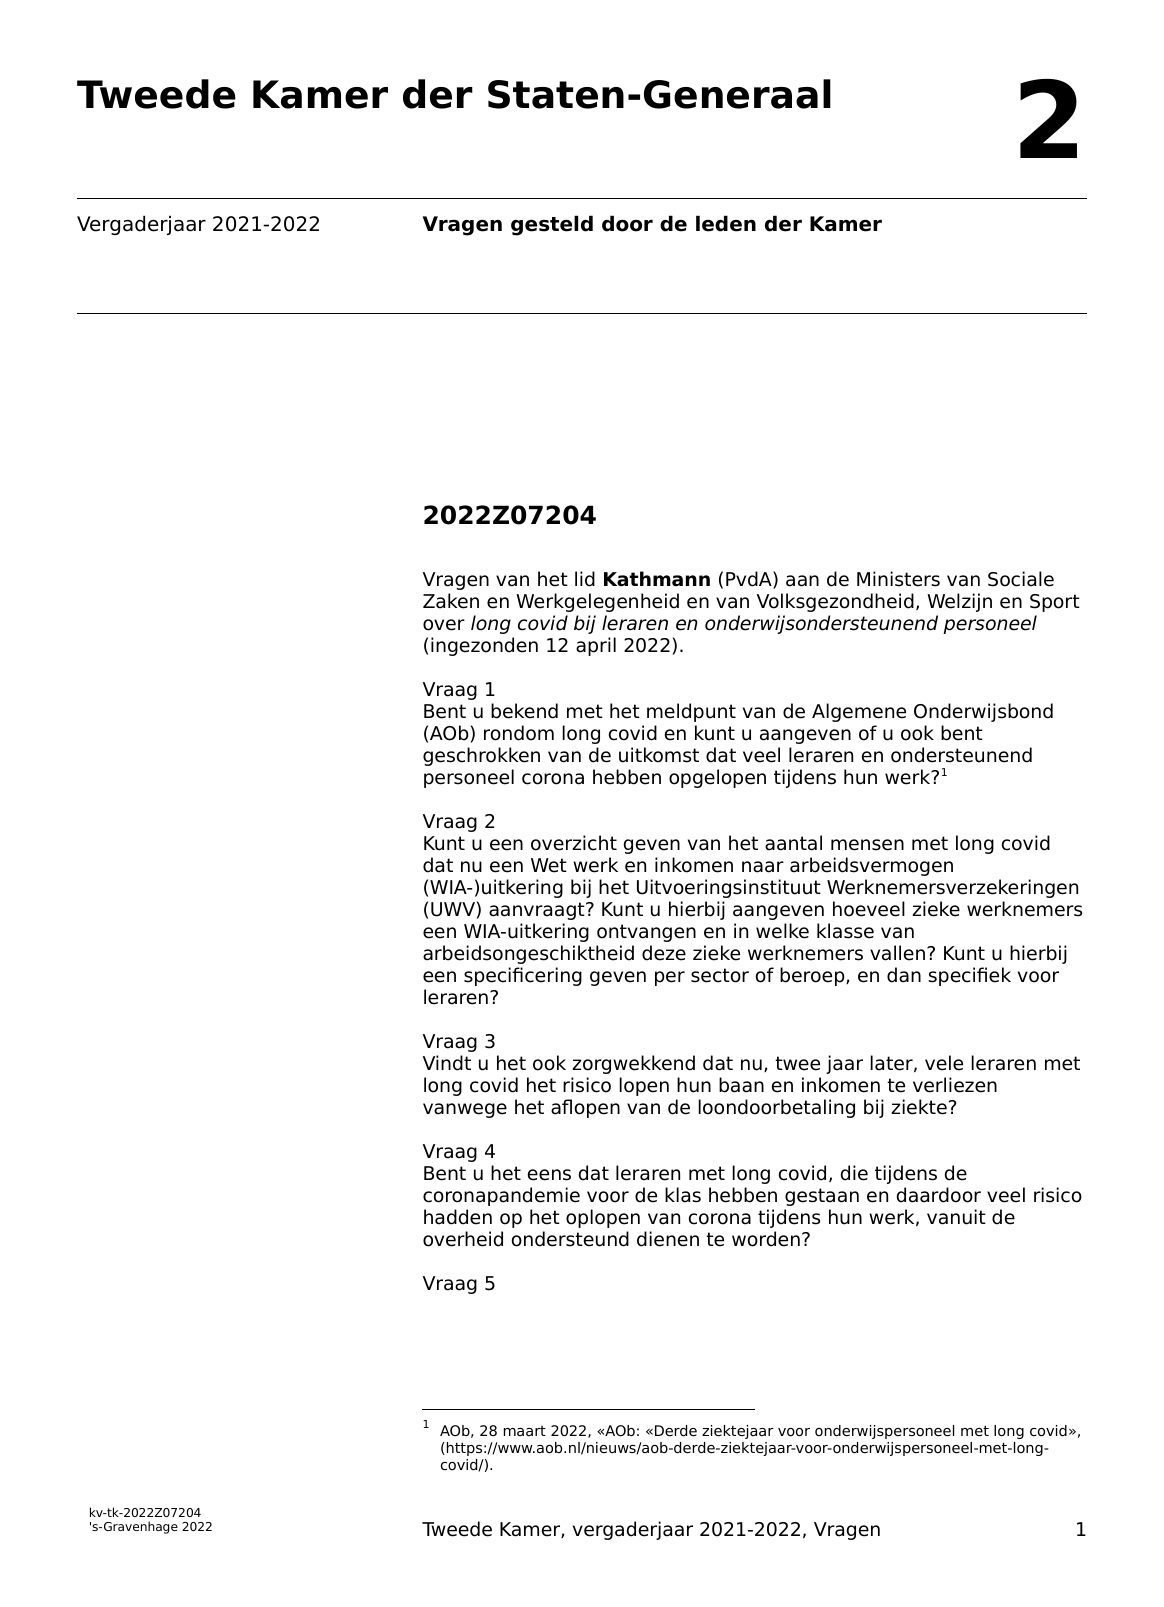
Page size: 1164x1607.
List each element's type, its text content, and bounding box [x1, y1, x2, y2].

text Kunt u een overzicht geven van het aantal mensen met long covid dat nu een Wet werk en inkomen naar arbeidsvermogen (WIA-)uitkering bij het Uitvoeringsinstituut Werknemersverzekeringen (UWV) aanvraagt? Kunt u hierbij aangeven hoeveel zieke werknemers een WIA-uitkering ontvangen en in welke klasse van arbeidsongeschiktheid deze zieke werknemers vallen? Kunt u hierbij een specificering geven per sector of beroep, en dan specifiek voor leraren? [422, 833, 1087, 1009]
text Vraag 1 [422, 679, 1087, 701]
text AOb, 28 maart 2022, «AOb: «Derde ziektejaar voor onderwijspersoneel met long covid», (https://www.aob.nl/nieuws/aob-derde-ziektejaar-voor-onderwijspersoneel-met-long-covid/). [422, 1418, 1087, 1474]
text kv-tk-2022Z07204 [88, 1506, 323, 1520]
text 2022Z07204 [422, 501, 1087, 531]
text Bent u het eens dat leraren met long covid, die tijdens de coronapandemie voor de klas hebben gestaan en daardoor veel risico hadden op het oplopen van corona tijdens hun werk, vanuit de overheid ondersteund dienen te worden? [422, 1163, 1087, 1251]
text Vindt u het ook zorgwekkend dat nu, twee jaar later, vele leraren met long covid het risico lopen hun baan en inkomen te verliezen vanwege het aflopen van de loondoorbetaling bij ziekte? [422, 1053, 1087, 1119]
text Vraag 5 [422, 1273, 1087, 1295]
text Vraag 2 [422, 811, 1087, 833]
table_cell Vragen gesteld door de leden der Kamer [422, 199, 1087, 313]
text Vraag 3 [422, 1031, 1087, 1053]
table_header Tweede Kamer der Staten-Generaal [77, 59, 886, 198]
text 's-Gravenhage 2022 [88, 1520, 323, 1534]
table_header 2 [886, 59, 1087, 198]
text Vraag 4 [422, 1141, 1087, 1163]
table_cell Vergaderjaar 2021-2022 [77, 199, 422, 313]
text Bent u bekend met het meldpunt van de Algemene Onderwijsbond (AOb) rondom long covid en kunt u aangeven of u ook bent geschrokken van de uitkomst dat veel leraren en ondersteunend personeel corona hebben opgelopen tijdens hun werk? [422, 701, 1087, 789]
text Vragen van het lid Kathmann (PvdA) aan de Ministers van Sociale Zaken en Werkgelegenheid en van Volksgezondheid, Welzijn en Sport over long covid bij leraren en onderwijsondersteunend personeel (ingezonden 12 april 2022). [422, 569, 1087, 657]
